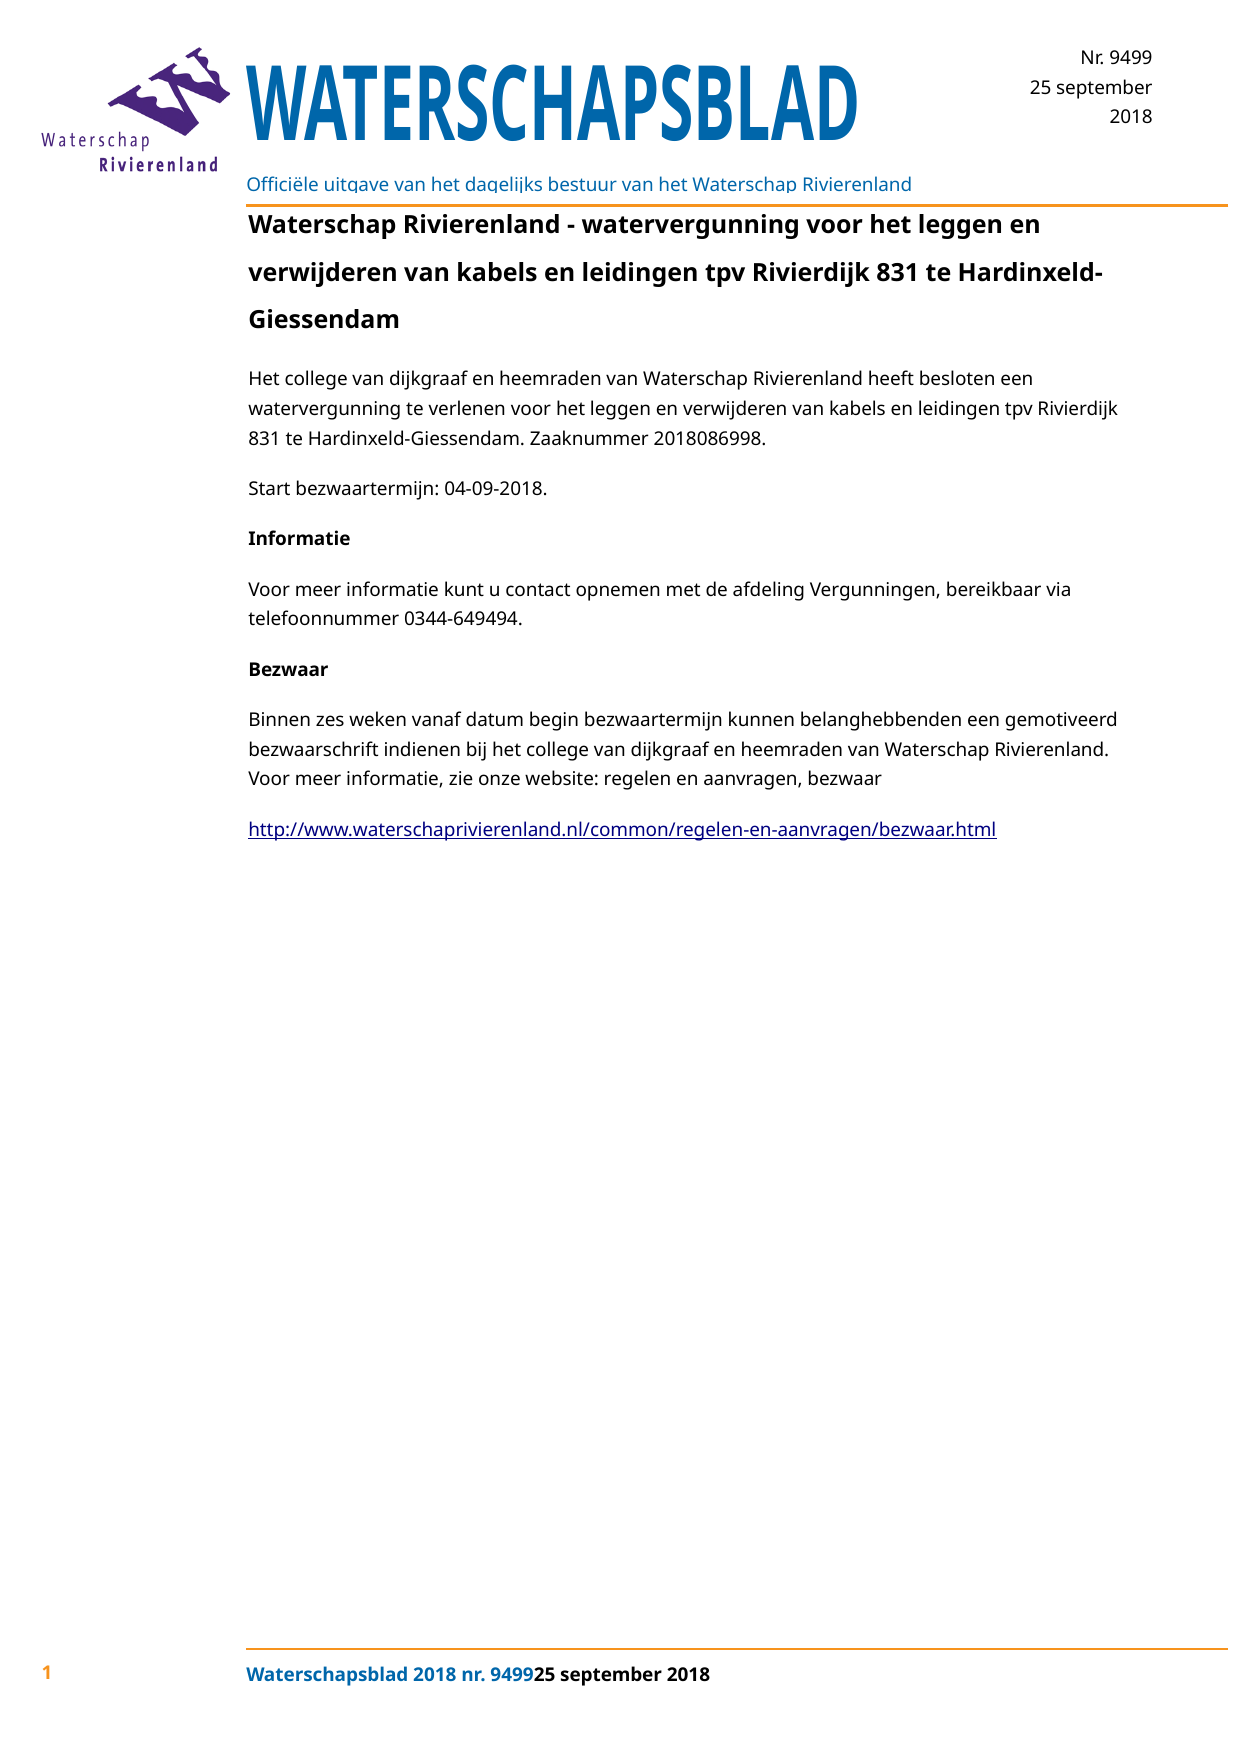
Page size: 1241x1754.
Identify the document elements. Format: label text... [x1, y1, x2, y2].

text Het college van dijkgraaf en heemraden van Waterschap Rivierenland heeft besloten een watervergunning te verlenen voor het leggen en verwijderen van kabels en leidingen tpv Rivierdijk 831 te Hardinxeld-Giessendam. Zaaknummer 2018086998. [248, 366, 1152, 450]
text Informatie [248, 526, 1152, 551]
text Bezwaar [248, 656, 1152, 682]
text Start bezwaartermijn: 04-09-2018. [248, 475, 1152, 501]
picture [41, 47, 231, 172]
text Binnen zes weken vanaf datum begin bezwaartermijn kunnen belanghebbenden een gemotiveerd bezwaarschrift indienen bij het college van dijkgraaf en heemraden van Waterschap Rivierenland. Voor meer informatie, zie onze website: regelen en aanvragen, bezwaar [248, 706, 1152, 791]
text http://www.waterschaprivierenland.nl/common/regelen-en-aanvragen/bezwaar.html [248, 816, 1152, 842]
text Voor meer informatie kunt u contact opnemen met de afdeling Vergunningen, bereikbaar via telefoonnummer 0344-649494. [248, 576, 1152, 631]
text Waterschap Rivierenland - watervergunning voor het leggen en verwijderen van kabels en leidingen tpv Rivierdijk 831 te Hardinxeld-Giessendam [248, 207, 1152, 336]
